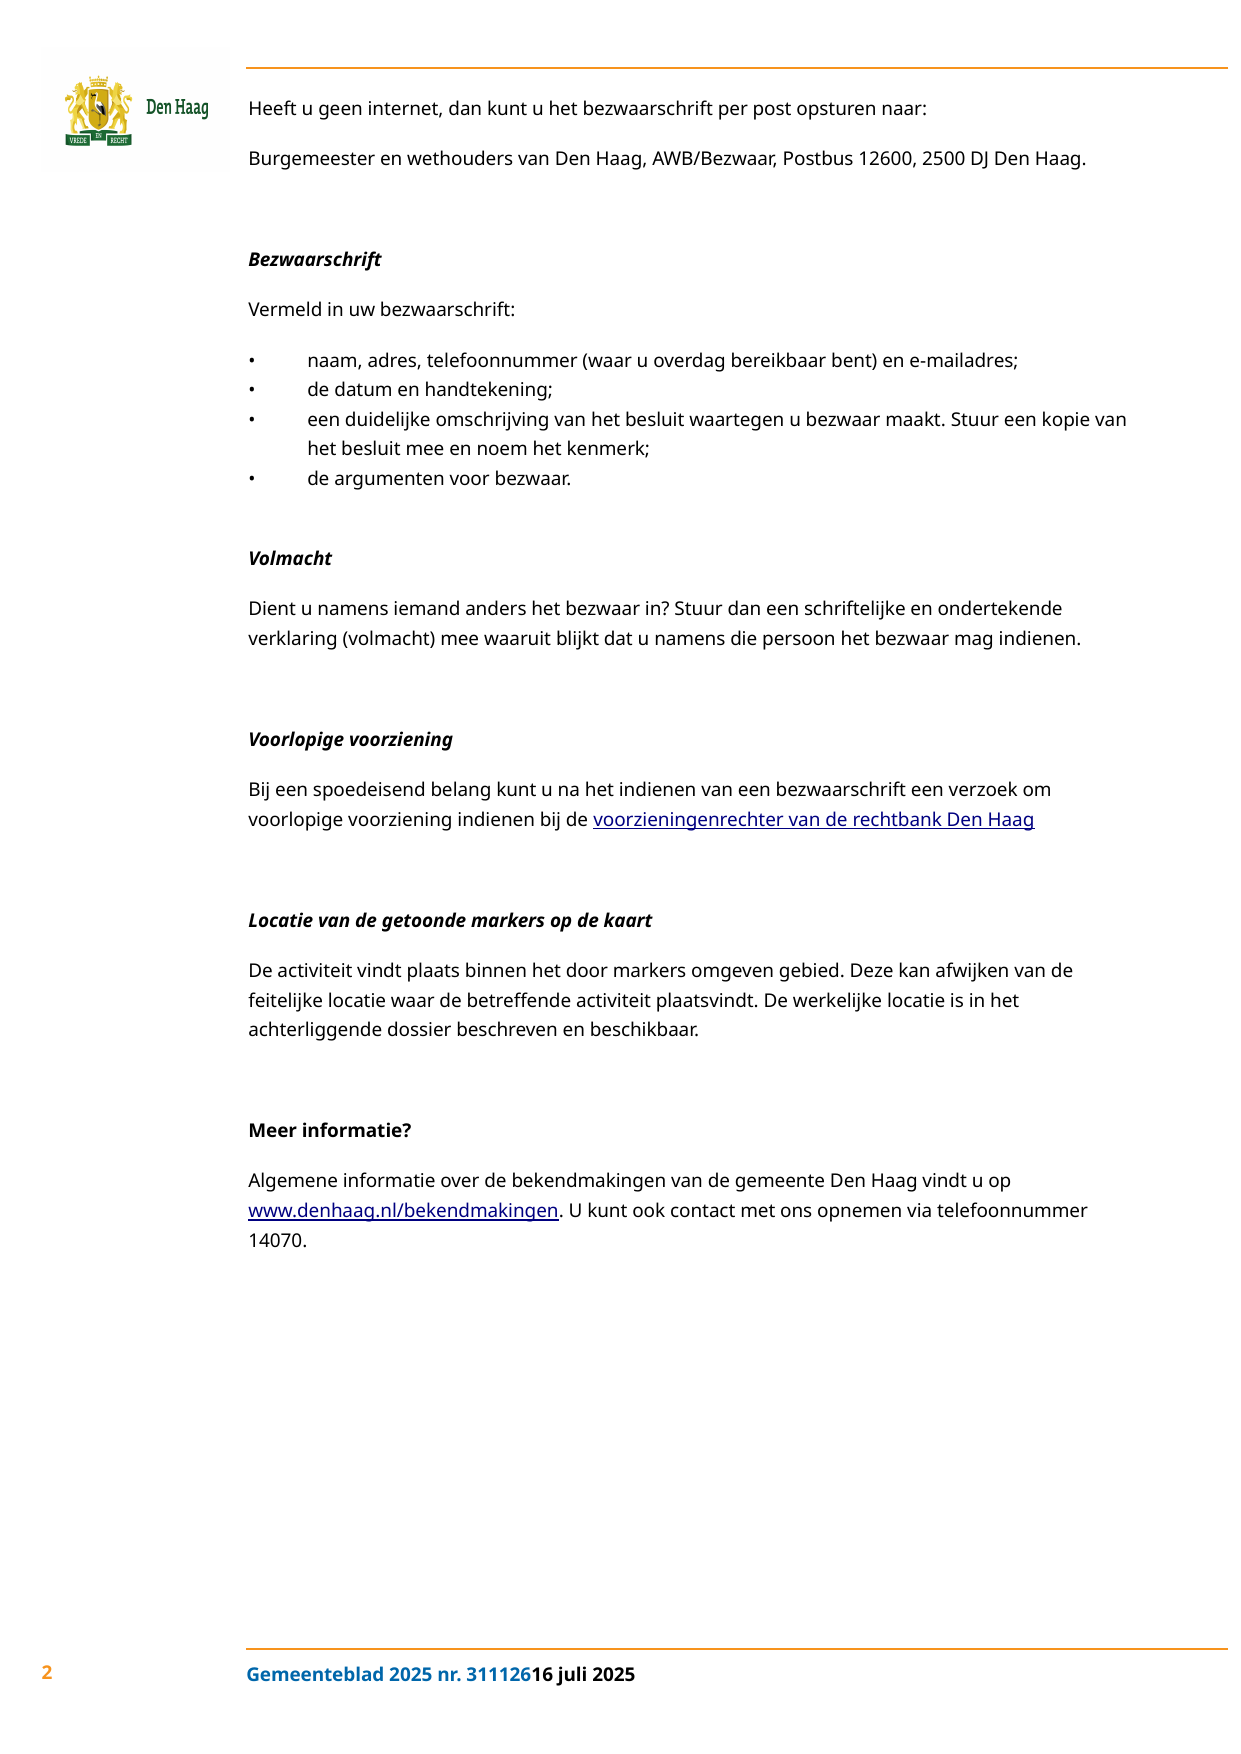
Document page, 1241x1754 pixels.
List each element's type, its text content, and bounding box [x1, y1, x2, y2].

text Volmacht [248, 545, 1152, 571]
text Voorlopige voorziening [248, 726, 1152, 752]
picture [41, 47, 231, 172]
text Burgemeester en wethouders van Den Haag, AWB/Bezwaar, Postbus 12600, 2500 DJ Den Haag. [248, 145, 1152, 171]
text Meer informatie? [248, 1117, 1152, 1143]
text Bezwaarschrift [248, 246, 1152, 272]
list de datum en handtekening; [248, 376, 1152, 402]
list naam, adres, telefoonnummer (waar u overdag bereikbaar bent) en e-mailadres; [248, 347, 1152, 373]
text Vermeld in uw bezwaarschrift: [248, 296, 1152, 322]
text Algemene informatie over de bekendmakingen van de gemeente Den Haag vindt u op www.denhaag.nl/bekendmakingen. U kunt ook contact met ons opnemen via telefoonnummer 14070. [248, 1168, 1152, 1253]
text De activiteit vindt plaats binnen het door markers omgeven gebied. Deze kan afwijken van de feitelijke locatie waar de betreffende activiteit plaatsvindt. De werkelijke locatie is in het achterliggende dossier beschreven en beschikbaar. [248, 957, 1152, 1042]
list een duidelijke omschrijving van het besluit waartegen u bezwaar maakt. Stuur een kopie van het besluit mee en noem het kenmerk; [248, 406, 1152, 461]
text Dient u namens iemand anders het bezwaar in? Stuur dan een schriftelijke en ondertekende verklaring (volmacht) mee waaruit blijkt dat u namens die persoon het bezwaar mag indienen. [248, 596, 1152, 651]
list de argumenten voor bezwaar. [248, 465, 1152, 491]
text Heeft u geen internet, dan kunt u het bezwaarschrift per post opsturen naar: [248, 95, 1152, 121]
text Bij een spoedeisend belang kunt u na het indienen van een bezwaarschrift een verzoek om voorlopige voorziening indienen bij de voorzieningenrechter van de rechtbank Den Haag [248, 776, 1152, 832]
text Locatie van de getoonde markers op de kaart [248, 907, 1152, 933]
